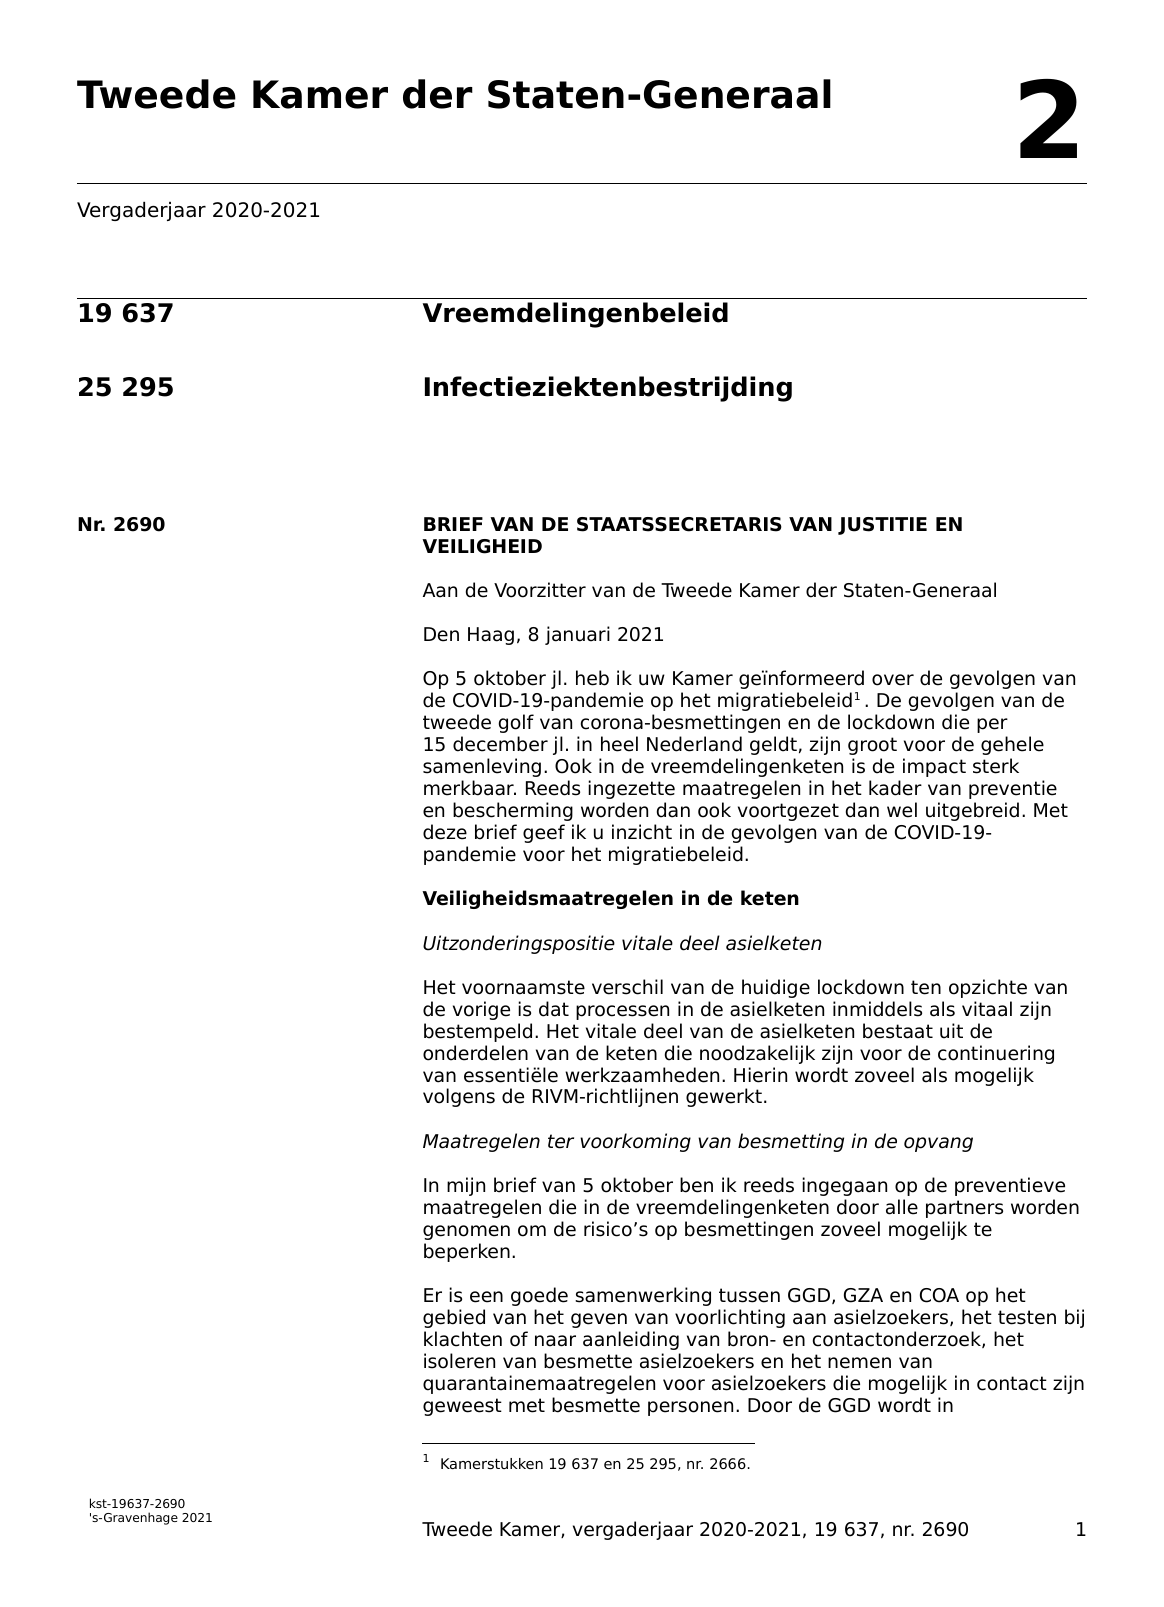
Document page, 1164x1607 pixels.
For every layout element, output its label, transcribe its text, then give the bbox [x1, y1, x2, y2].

subtitle Veiligheidsmaatregelen in de keten [422, 888, 1087, 910]
text Aan de Voorzitter van de Tweede Kamer der Staten-Generaal [422, 580, 1087, 602]
text Het voornaamste verschil van de huidige lockdown ten opzichte van de vorige is dat processen in de asielketen inmiddels als vitaal zijn bestempeld. Het vitale deel van de asielketen bestaat uit de onderdelen van de keten die noodzakelijk zijn voor de continuering van essentiële werkzaamheden. Hierin wordt zoveel als mogelijk volgens de RIVM-richtlijnen gewerkt. [422, 977, 1087, 1108]
text Kamerstukken 19 637 en 25 295, nr. 2666. [422, 1452, 1087, 1474]
subtitle Nr. 2690 BRIEF VAN DE STAATSSECRETARIS VAN JUSTITIE EN VEILIGHEID [77, 514, 1087, 558]
subtitle 19 637 Vreemdelingenbeleid [77, 299, 1087, 329]
subtitle Uitzonderingspositie vitale deel asielketen [422, 932, 1087, 954]
table_cell Vergaderjaar 2020-2021 [77, 184, 1087, 298]
text kst-19637-2690 [88, 1497, 323, 1511]
text Er is een goede samenwerking tussen GGD, GZA en COA op het gebied van het geven van voorlichting aan asielzoekers, het testen bij klachten of naar aanleiding van bron- en contactonderzoek, het isoleren van besmette asielzoekers en het nemen van quarantainemaatregelen voor asielzoekers die mogelijk in contact zijn geweest met besmette personen. Door de GGD wordt in [422, 1285, 1087, 1417]
subtitle 25 295 Infectieziektenbestrijding [77, 373, 1087, 403]
text 's-Gravenhage 2021 [88, 1511, 323, 1525]
table_header Tweede Kamer der Staten-Generaal [77, 59, 886, 183]
table_header 2 [886, 59, 1087, 183]
text In mijn brief van 5 oktober ben ik reeds ingegaan op de preventieve maatregelen die in de vreemdelingenketen door alle partners worden genomen om de risico’s op besmettingen zoveel mogelijk te beperken. [422, 1175, 1087, 1263]
text Den Haag, 8 januari 2021 [422, 624, 1087, 646]
subtitle Maatregelen ter voorkoming van besmetting in de opvang [422, 1131, 1087, 1153]
text Op 5 oktober jl. heb ik uw Kamer geïnformeerd over de gevolgen van de COVID-19-pandemie op het migratiebeleid. De gevolgen van de tweede golf van corona-besmettingen en de lockdown die per 15 december jl. in heel Nederland geldt, zijn groot voor de gehele samenleving. Ook in de vreemdelingenketen is de impact sterk merkbaar. Reeds ingezette maatregelen in het kader van preventie en bescherming worden dan ook voortgezet dan wel uitgebreid. Met deze brief geef ik u inzicht in de gevolgen van de COVID-19-pandemie voor het migratiebeleid. [422, 668, 1087, 866]
